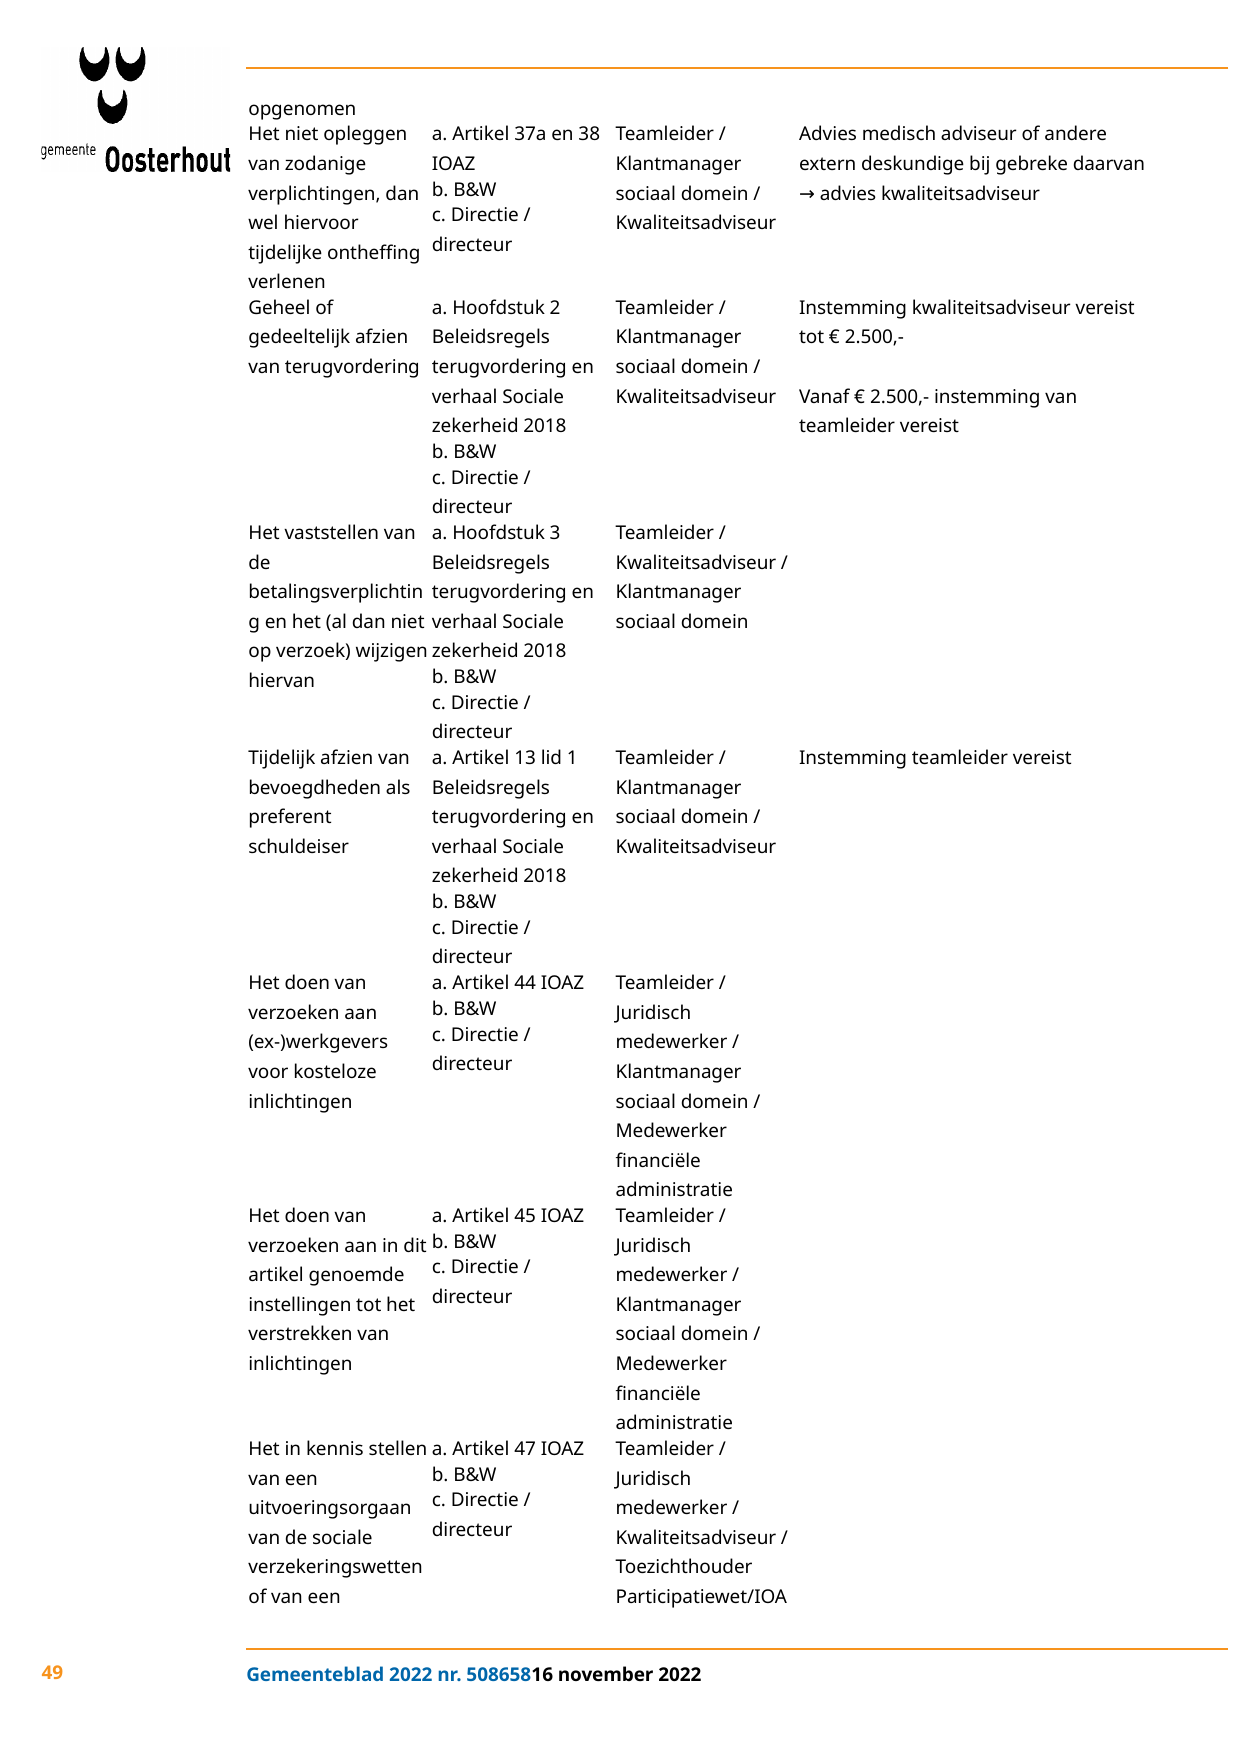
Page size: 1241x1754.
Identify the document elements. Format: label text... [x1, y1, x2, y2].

table_cell Teamleider / Klantmanager sociaal domein / Kwaliteitsadviseur [615, 121, 799, 294]
table_cell Advies medisch adviseur of andere extern deskundige bij gebreke daarvan → advies kwaliteitsadviseur [799, 121, 1152, 294]
table_cell Teamleider / Juridisch medewerker / Klantmanager sociaal domein / Medewerker financiële administratie [615, 1202, 799, 1435]
table_cell Teamleider / Kwaliteitsadviseur / Klantmanager sociaal domein [615, 519, 799, 744]
table_cell b. B&W [432, 1228, 615, 1254]
table_cell Teamleider / Klantmanager sociaal domein / Kwaliteitsadviseur [615, 294, 799, 519]
table_cell c. Directie / directeur [432, 464, 615, 519]
table_cell Geheel of gedeeltelijk afzien van terugvordering [248, 294, 432, 519]
table_cell [799, 970, 1152, 1202]
table_cell [799, 1435, 1152, 1609]
table_cell a. Artikel 37a en 38 IOAZ [432, 121, 615, 176]
table_cell a. Hoofdstuk 2 Beleidsregels terugvordering en verhaal Sociale zekerheid 2018 [432, 294, 615, 438]
table_cell Het niet opleggen van zodanige verplichtingen, dan wel hiervoor tijdelijke ontheffing verlenen [248, 121, 432, 294]
table_cell Het in kennis stellen van een uitvoeringsorgaan van de sociale verzekeringswetten of van een [248, 1435, 432, 1609]
table_cell Teamleider / Klantmanager sociaal domein / Kwaliteitsadviseur [615, 744, 799, 969]
table_cell a. Hoofdstuk 3 Beleidsregels terugvordering en verhaal Sociale zekerheid 2018 [432, 519, 615, 663]
table_cell c. Directie / directeur [432, 1254, 615, 1435]
table_cell b. B&W [432, 995, 615, 1021]
table_cell b. B&W [432, 1461, 615, 1487]
picture [41, 47, 231, 172]
table_cell Teamleider / Juridisch medewerker / Klantmanager sociaal domein / Medewerker financiële administratie [615, 970, 799, 1202]
table_cell c. Directie / directeur [432, 1487, 615, 1609]
table_cell Teamleider / Juridisch medewerker / Kwaliteitsadviseur / Toezichthouder Participatiewet/IOA [615, 1435, 799, 1609]
table_cell a. Artikel 45 IOAZ [432, 1202, 615, 1228]
table_cell Instemming teamleider vereist [799, 744, 1152, 969]
table_cell c. Directie / directeur [432, 202, 615, 294]
table_cell a. Artikel 47 IOAZ [432, 1435, 615, 1461]
table_cell [615, 95, 799, 121]
table_cell Instemming kwaliteitsadviseur vereist tot € 2.500,- Vanaf € 2.500,- instemming van teamleider vereist [799, 294, 1152, 519]
table_cell opgenomen [248, 95, 432, 121]
table_cell a. Artikel 13 lid 1 Beleidsregels terugvordering en verhaal Sociale zekerheid 2018 [432, 744, 615, 888]
table_cell [799, 519, 1152, 744]
table_cell a. Artikel 44 IOAZ [432, 970, 615, 995]
table_cell Het doen van verzoeken aan (ex-)werkgevers voor kosteloze inlichtingen [248, 970, 432, 1202]
table_cell c. Directie / directeur [432, 1021, 615, 1202]
table_cell b. B&W [432, 663, 615, 689]
table_cell [799, 1202, 1152, 1435]
table_cell Tijdelijk afzien van bevoegdheden als preferent schuldeiser [248, 744, 432, 969]
table_cell [799, 95, 1152, 121]
table_cell Het vaststellen van de betalingsverplichting en het (al dan niet op verzoek) wijzigen hiervan [248, 519, 432, 744]
table_cell b. B&W [432, 176, 615, 202]
table_cell c. Directie / directeur [432, 689, 615, 744]
table_cell [432, 95, 615, 121]
table_cell Het doen van verzoeken aan in dit artikel genoemde instellingen tot het verstrekken van inlichtingen [248, 1202, 432, 1435]
table_cell b. B&W [432, 438, 615, 464]
table_cell b. B&W [432, 889, 615, 914]
table_cell c. Directie / directeur [432, 914, 615, 969]
